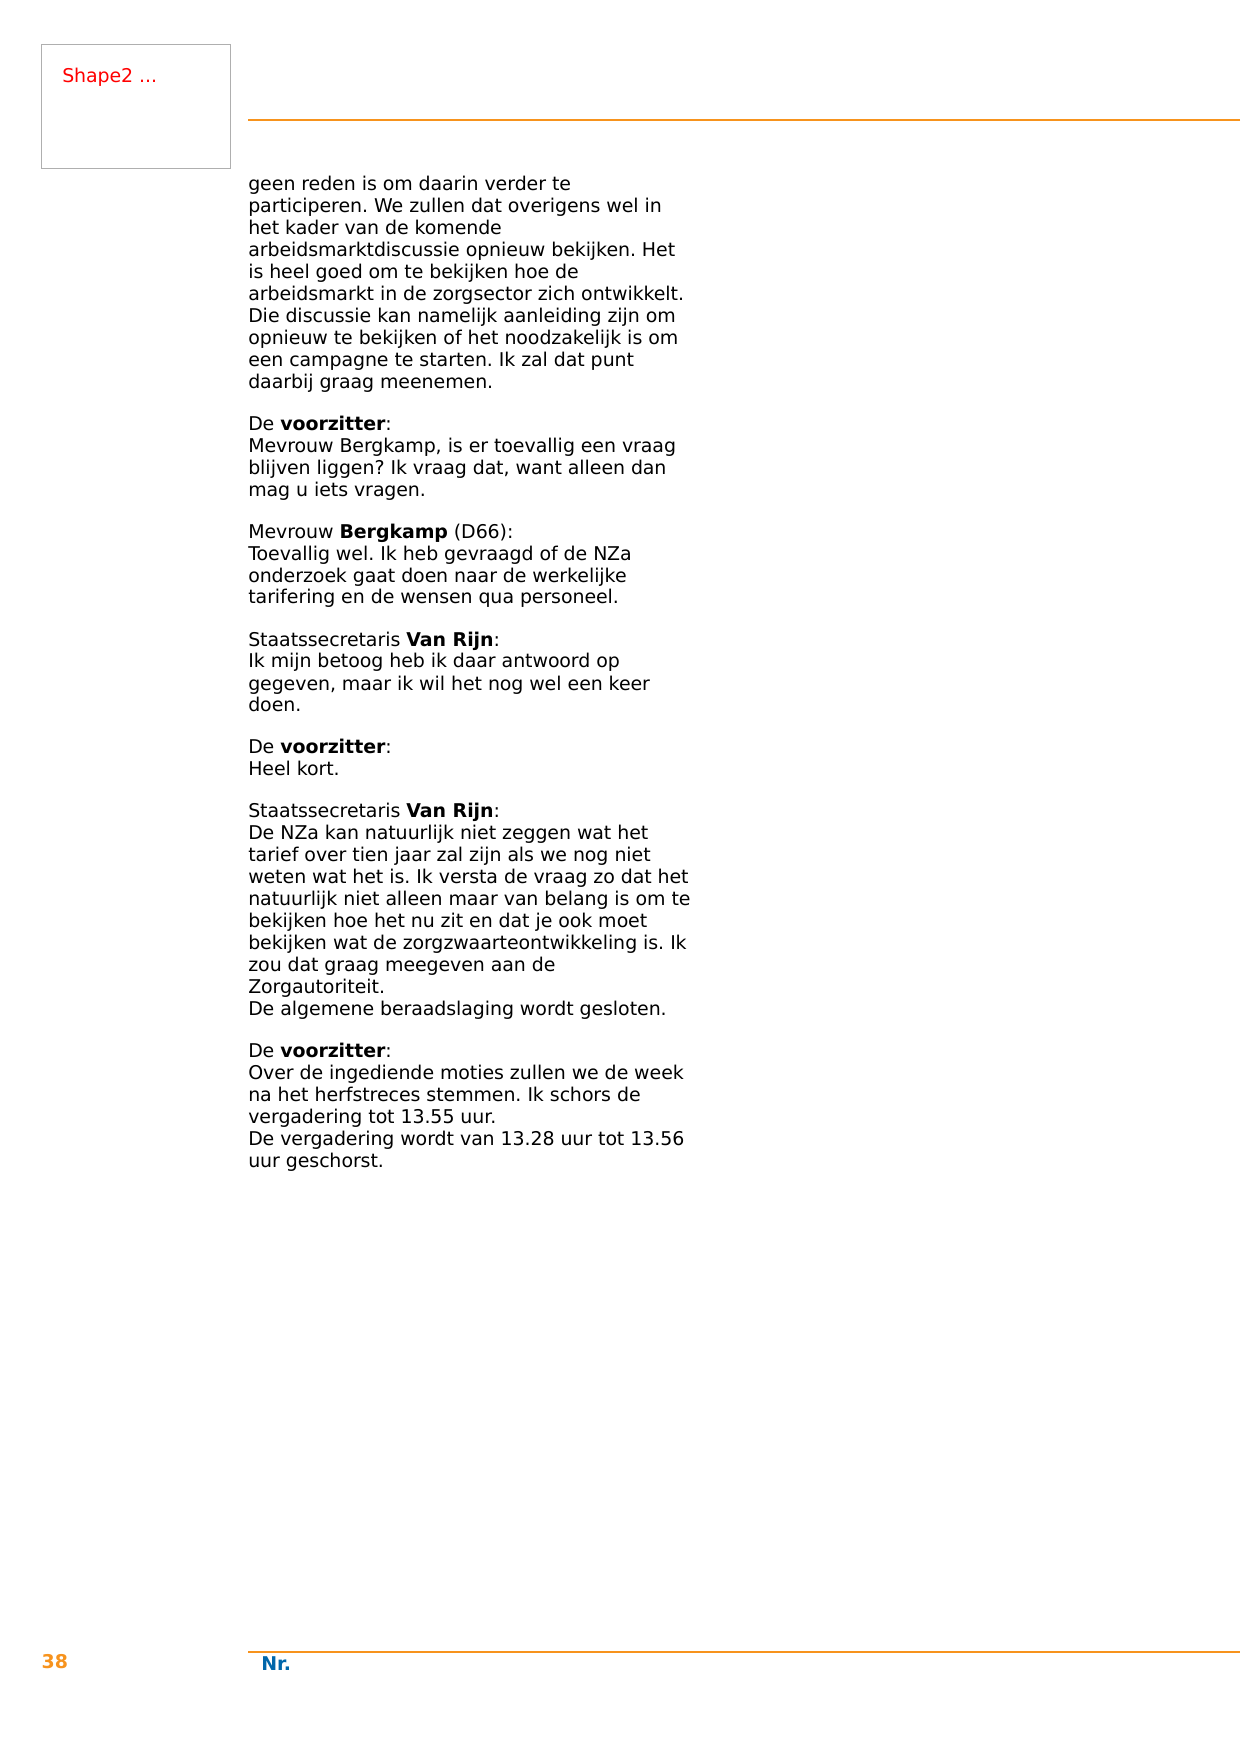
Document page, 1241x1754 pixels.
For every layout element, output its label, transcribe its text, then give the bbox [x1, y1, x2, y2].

text Over de ingediende moties zullen we de week na het herfstreces stemmen. Ik schors de vergadering tot 13.55 uur. [248, 1062, 691, 1128]
text geen reden is om daarin verder te participeren. We zullen dat overigens wel in het kader van de komende arbeidsmarktdiscussie opnieuw bekijken. Het is heel goed om te bekijken hoe de arbeidsmarkt in de zorgsector zich ontwikkelt. Die discussie kan namelijk aanleiding zijn om opnieuw te bekijken of het noodzakelijk is om een campagne te starten. Ik zal dat punt daarbij graag meenemen. [248, 173, 691, 393]
text Toevallig wel. Ik heb gevraagd of de NZa onderzoek gaat doen naar de werkelijke tarifering en de wensen qua personeel. [248, 542, 691, 608]
text De vergadering wordt van 13.28 uur tot 13.56 uur geschorst. [248, 1128, 691, 1172]
text Heel kort. [248, 758, 691, 780]
text Staatssecretaris Van Rijn: [248, 628, 691, 650]
text Mevrouw Bergkamp (D66): [248, 521, 691, 542]
text De algemene beraadslaging wordt gesloten. [248, 998, 691, 1020]
text De voorzitter: [248, 736, 691, 758]
text Mevrouw Bergkamp, is er toevallig een vraag blijven liggen? Ik vraag dat, want alleen dan mag u iets vragen. [248, 434, 691, 501]
text De NZa kan natuurlijk niet zeggen wat het tarief over tien jaar zal zijn als we nog niet weten wat het is. Ik versta de vraag zo dat het natuurlijk niet alleen maar van belang is om te bekijken hoe het nu zit en dat je ook moet bekijken wat de zorgzwaarteontwikkeling is. Ik zou dat graag meegeven aan de Zorgautoriteit. [248, 822, 691, 998]
text Staatssecretaris Van Rijn: [248, 800, 691, 822]
text De voorzitter: [248, 1040, 691, 1062]
text De voorzitter: [248, 413, 691, 434]
text Ik mijn betoog heb ik daar antwoord op gegeven, maar ik wil het nog wel een keer doen. [248, 650, 691, 716]
